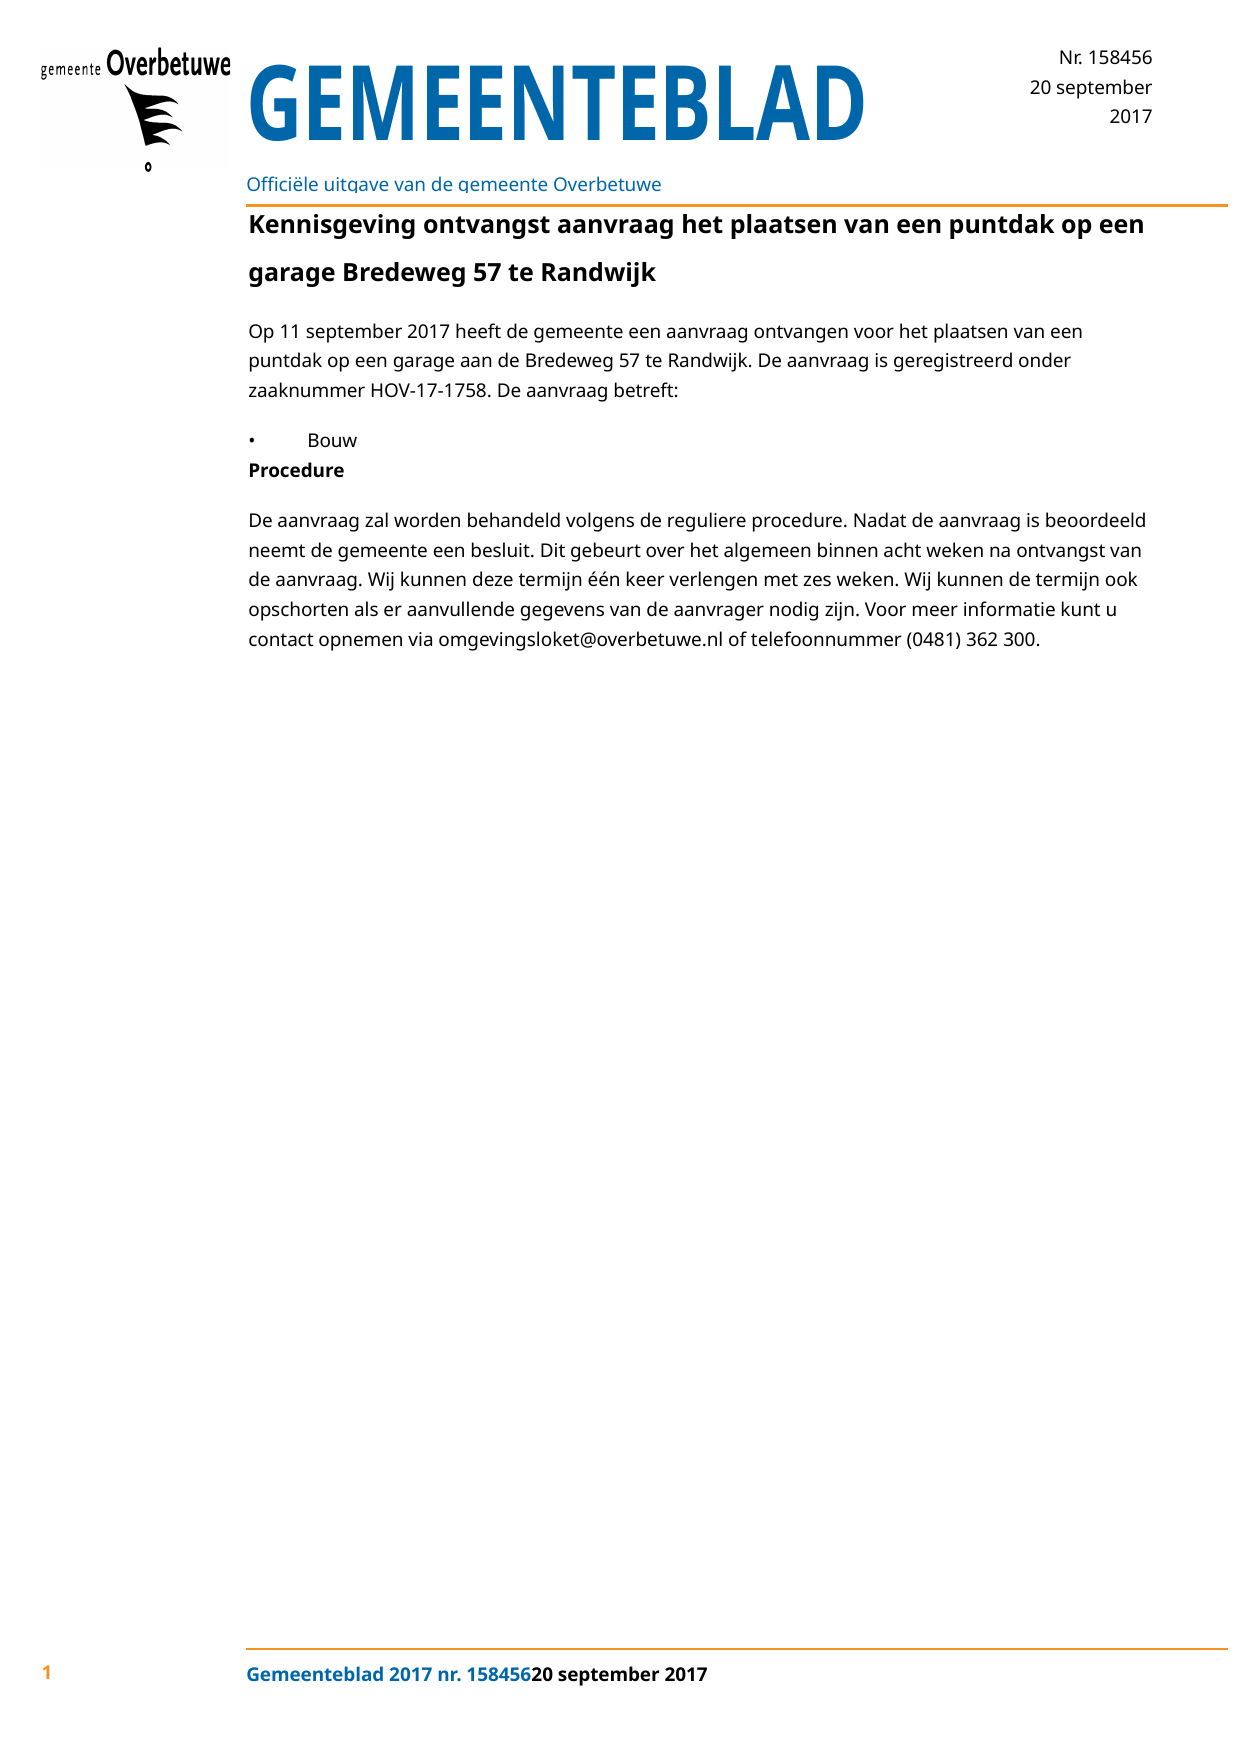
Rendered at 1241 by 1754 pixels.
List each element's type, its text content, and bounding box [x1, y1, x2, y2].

text Op 11 september 2017 heeft de gemeente een aanvraag ontvangen voor het plaatsen van een puntdak op een garage aan de Bredeweg 57 te Randwijk. De aanvraag is geregistreerd onder zaaknummer HOV-17-1758. De aanvraag betreft: [248, 318, 1152, 403]
text De aanvraag zal worden behandeld volgens de reguliere procedure. Nadat de aanvraag is beoordeeld neemt de gemeente een besluit. Dit gebeurt over het algemeen binnen acht weken na ontvangst van de aanvraag. Wij kunnen deze termijn één keer verlengen met zes weken. Wij kunnen de termijn ook opschorten als er aanvullende gegevens van de aanvrager nodig zijn. Voor meer informatie kunt u contact opnemen via omgevingsloket@overbetuwe.nl of telefoonnummer (0481) 362 300. [248, 507, 1152, 652]
picture [41, 47, 231, 172]
list Bouw [248, 427, 1152, 453]
text Kennisgeving ontvangst aanvraag het plaatsen van een puntdak op een garage Bredeweg 57 te Randwijk [248, 207, 1152, 288]
text Procedure [248, 457, 1152, 483]
